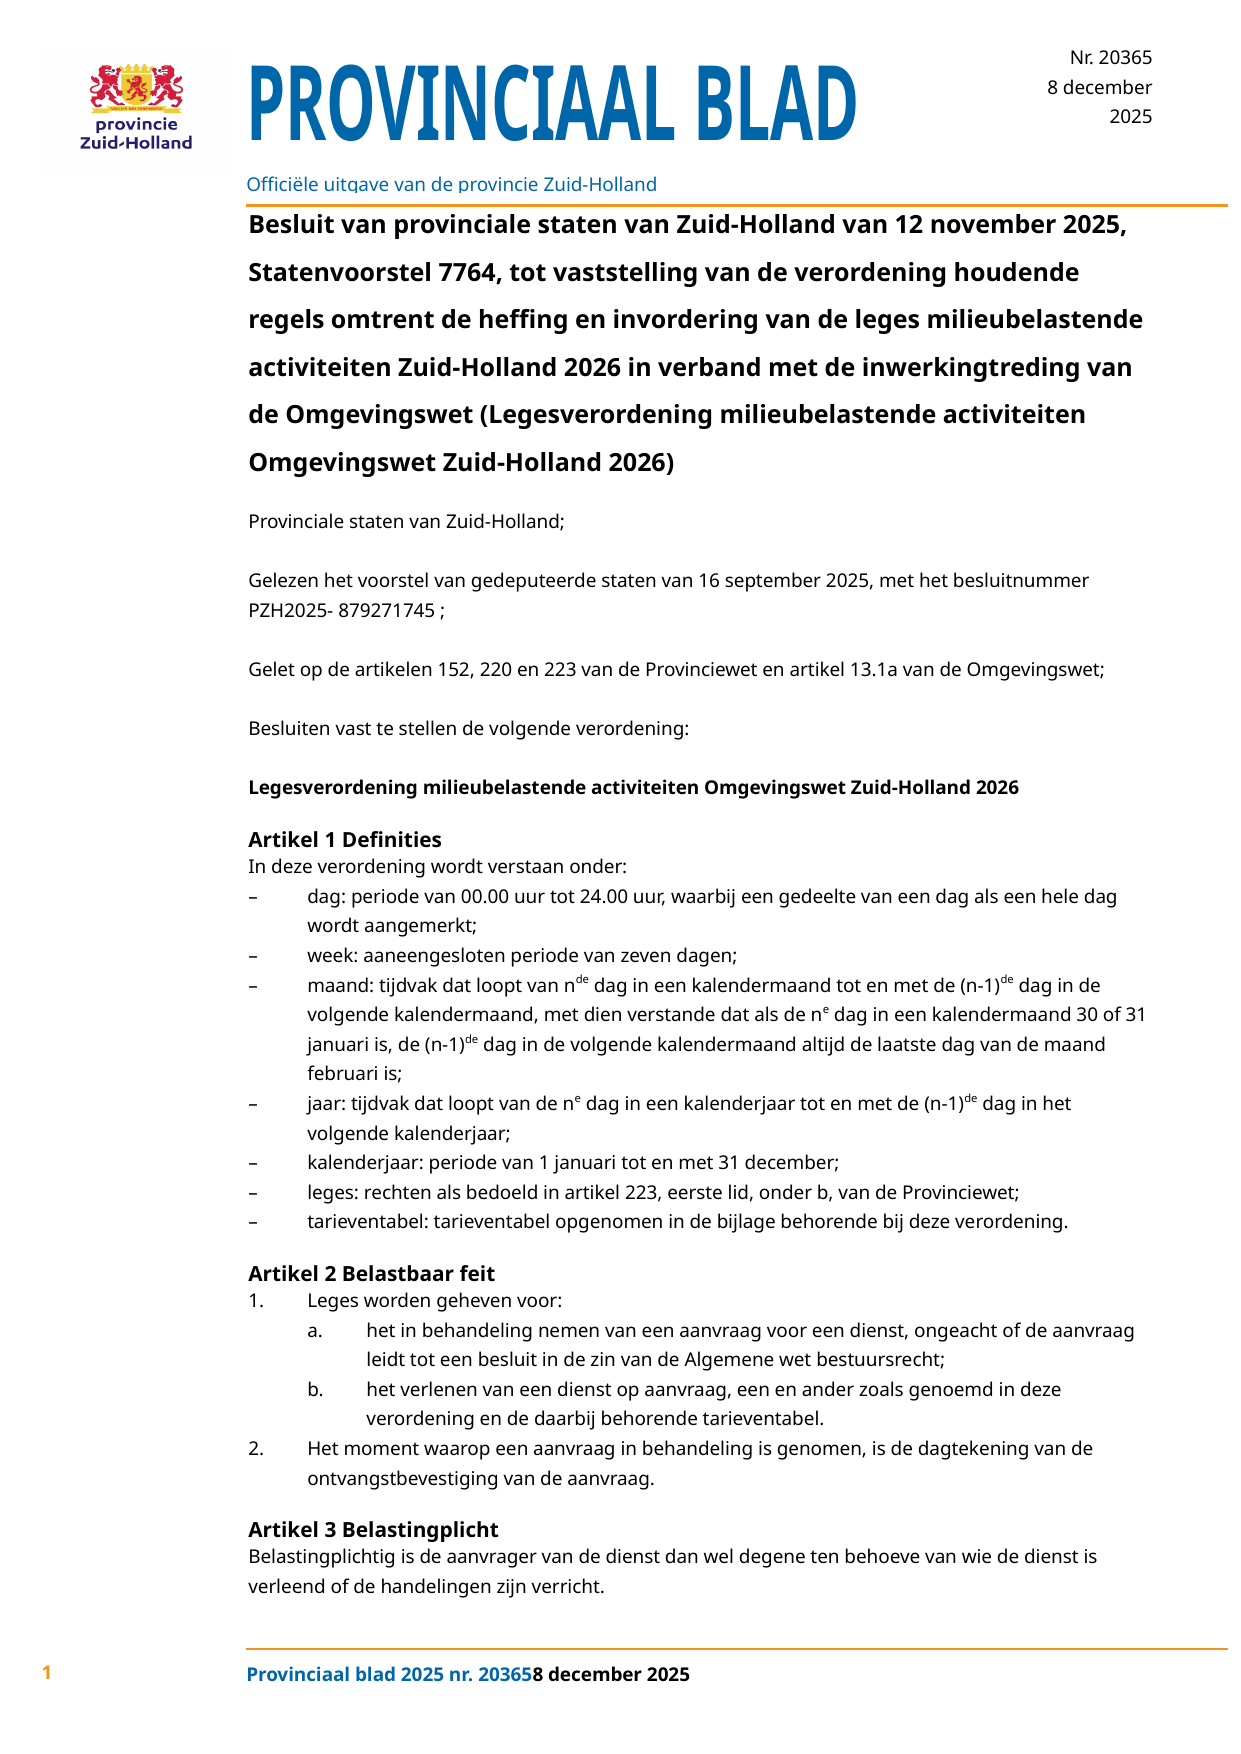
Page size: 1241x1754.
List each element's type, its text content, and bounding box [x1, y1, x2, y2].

list Het moment waarop een aanvraag in behandeling is genomen, is de dagtekening van de ontvangstbevestiging van de aanvraag. [248, 1435, 1152, 1491]
text Artikel 1 Definities [248, 825, 1152, 853]
text Gelezen het voorstel van gedeputeerde staten van 16 september 2025, met het besluitnummer PZH2025- 879271745 ; [248, 567, 1152, 623]
text Gelet op de artikelen 152, 220 en 223 van de Provinciewet en artikel 13.1a van de Omgevingswet; [248, 656, 1152, 682]
list het in behandeling nemen van een aanvraag voor een dienst, ongeacht of de aanvraag leidt tot een besluit in de zin van de Algemene wet bestuursrecht; [307, 1317, 1152, 1372]
picture [41, 47, 231, 172]
text Besluiten vast te stellen de volgende verordening: [248, 715, 1152, 741]
text Legesverordening milieubelastende activiteiten Omgevingswet Zuid-Holland 2026 [248, 774, 1152, 800]
text Artikel 2 Belastbaar feit [248, 1259, 1152, 1287]
text Besluit van provinciale staten van Zuid-Holland van 12 november 2025, Statenvoorstel 7764, tot vaststelling van de verordening houdende regels omtrent de heffing en invordering van de leges milieubelastende activiteiten Zuid-Holland 2026 in verband met de inwerkingtreding van de Omgevingswet (Legesverordening milieubelastende activiteiten Omgevingswet Zuid-Holland 2026) [248, 207, 1152, 479]
list maand: tijdvak dat loopt van nde dag in een kalendermaand tot en met de (n-1)de dag in de volgende kalendermaand, met dien verstande dat als de ne dag in een kalendermaand 30 of 31 januari is, de (n-1)de dag in de volgende kalendermaand altijd de laatste dag van de maand februari is; [248, 972, 1152, 1086]
text In deze verordening wordt verstaan onder: [248, 853, 1152, 879]
list jaar: tijdvak dat loopt van de ne dag in een kalenderjaar tot en met de (n-1)de dag in het volgende kalenderjaar; [248, 1090, 1152, 1145]
text Belastingplichtig is de aanvrager van de dienst dan wel degene ten behoeve van wie de dienst is verleend of de handelingen zijn verricht. [248, 1544, 1152, 1599]
list tarieventabel: tarieventabel opgenomen in de bijlage behorende bij deze verordening. [248, 1208, 1152, 1234]
list kalenderjaar: periode van 1 januari tot en met 31 december; [248, 1149, 1152, 1175]
list het verlenen van een dienst op aanvraag, een en ander zoals genoemd in deze verordening en de daarbij behorende tarieventabel. [307, 1376, 1152, 1431]
list week: aaneengesloten periode van zeven dagen; [248, 942, 1152, 968]
text Provinciale staten van Zuid-Holland; [248, 508, 1152, 534]
list dag: periode van 00.00 uur tot 24.00 uur, waarbij een gedeelte van een dag als een hele dag wordt aangemerkt; [248, 883, 1152, 938]
list leges: rechten als bedoeld in artikel 223, eerste lid, onder b, van de Provinciewet; [248, 1179, 1152, 1204]
list Leges worden geheven voor: [248, 1287, 1152, 1313]
text Artikel 3 Belastingplicht [248, 1515, 1152, 1544]
